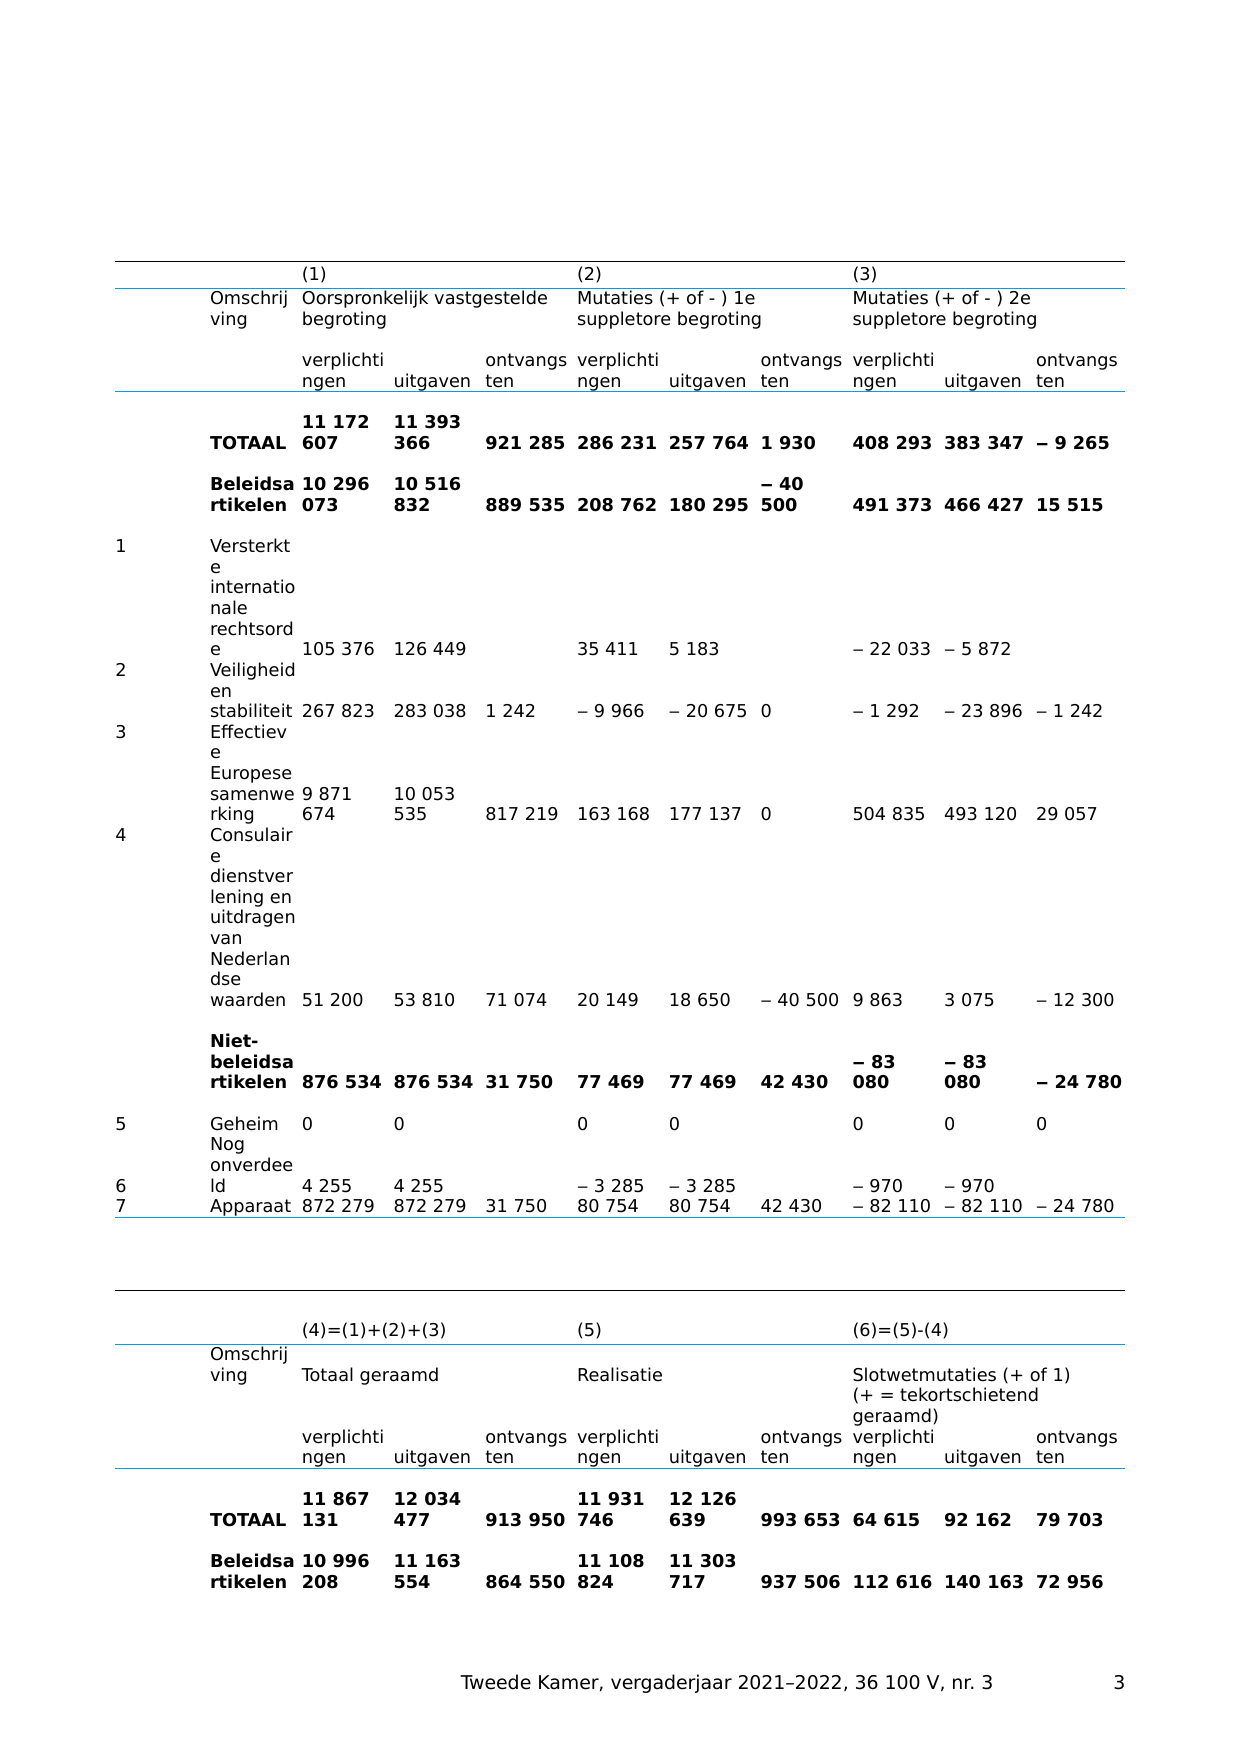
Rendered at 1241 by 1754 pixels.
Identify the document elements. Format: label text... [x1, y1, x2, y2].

table_cell Beleidsartikelen [207, 474, 299, 516]
table_cell [207, 350, 299, 391]
table_cell [482, 1011, 574, 1031]
table_cell 0 [758, 722, 849, 825]
table_cell [115, 1551, 207, 1592]
table_cell ‒ 83 080 [941, 1031, 1033, 1093]
table_cell [574, 454, 666, 474]
table_cell [1033, 1469, 1125, 1489]
table_cell [758, 536, 849, 660]
table_cell ‒ 24 780 [1033, 1196, 1125, 1217]
table_cell [299, 1530, 390, 1551]
table_cell [758, 1011, 849, 1031]
table_cell 3 075 [941, 825, 1033, 1011]
table_cell 1 [115, 536, 207, 660]
table_cell 180 295 [666, 474, 757, 516]
table_cell [941, 1093, 1033, 1114]
table_cell 51 200 [299, 825, 390, 1011]
table_cell 5 183 [666, 536, 757, 660]
table_cell [941, 329, 1033, 350]
table_cell [758, 1093, 849, 1114]
table_cell uitgaven [390, 1427, 482, 1468]
table_cell TOTAAL [207, 1489, 299, 1530]
table_cell 11 303 717 [666, 1551, 757, 1592]
table_cell ‒ 9 966 [574, 660, 666, 722]
table_cell [574, 1291, 666, 1317]
table_cell uitgaven [390, 350, 482, 391]
table_cell [299, 1385, 390, 1427]
table_cell 0 [941, 1114, 1033, 1134]
table_cell 12 126 639 [666, 1489, 757, 1530]
table_cell [390, 1469, 482, 1489]
table_cell [574, 1592, 666, 1613]
table_cell uitgaven [666, 350, 757, 391]
table_cell 92 162 [941, 1489, 1033, 1530]
table_cell Slotwetmutaties (+ of 1) [849, 1345, 1125, 1385]
table_cell [849, 1592, 941, 1613]
table_cell verplichtingen [849, 350, 941, 391]
table_cell [849, 1291, 941, 1317]
table_cell [574, 392, 666, 412]
table_cell [207, 1093, 299, 1114]
table_cell 10 996 208 [299, 1551, 390, 1592]
table_cell [207, 392, 299, 412]
table_cell ‒ 82 110 [849, 1196, 941, 1217]
table_cell [849, 454, 941, 474]
table_cell [482, 1291, 574, 1317]
table_cell verplichtingen [849, 1427, 941, 1468]
table_cell Niet-beleidsartikelen [207, 1031, 299, 1093]
table_cell Omschrijving [207, 289, 299, 329]
table_cell 10 296 073 [299, 474, 390, 516]
table_cell [849, 1093, 941, 1114]
table_cell [482, 1385, 574, 1427]
table_cell [849, 1469, 941, 1489]
table_cell [666, 516, 757, 536]
table_cell [941, 454, 1033, 474]
table_header Wijziging van de begrotingsstaat van het ministerie van Buitenlandse Zaken (V) voor het jaar 2021 (Slotwet) (bedragen x € 1.000) [115, 213, 1125, 261]
table_cell 64 615 [849, 1489, 941, 1530]
table_cell [1033, 1291, 1125, 1317]
table_cell [758, 1592, 849, 1613]
table_cell [115, 1345, 207, 1385]
table_cell 993 653 [758, 1489, 849, 1530]
table_cell 177 137 [666, 722, 757, 825]
table_cell [390, 1093, 482, 1114]
table_cell [758, 1469, 849, 1489]
table_cell 504 835 [849, 722, 941, 825]
table_cell [115, 1385, 207, 1427]
table_cell [482, 1093, 574, 1114]
table_cell ontvangsten [482, 1427, 574, 1468]
table_cell 10 053 535 [390, 722, 482, 825]
table_cell 29 057 [1033, 722, 1125, 825]
table_cell ontvangsten [1033, 350, 1125, 391]
table_cell [849, 516, 941, 536]
table_cell [758, 516, 849, 536]
table_cell [299, 516, 390, 536]
table_cell [390, 329, 482, 350]
table_cell ‒ 83 080 [849, 1031, 941, 1093]
table_cell [390, 1291, 482, 1317]
table_cell [941, 392, 1033, 412]
table_cell Totaal geraamd [299, 1345, 574, 1385]
table_cell [390, 454, 482, 474]
table_cell [758, 329, 849, 350]
table_cell 491 373 [849, 474, 941, 516]
table_cell ‒ 970 [849, 1134, 941, 1196]
table_cell [299, 1011, 390, 1031]
table_cell [1033, 329, 1125, 350]
table_cell [849, 1011, 941, 1031]
table_cell 0 [574, 1114, 666, 1134]
table_cell (5) [574, 1317, 849, 1344]
table_cell [758, 1530, 849, 1551]
table_cell [666, 1469, 757, 1489]
table_cell 77 469 [574, 1031, 666, 1093]
table_cell [115, 1530, 207, 1551]
table_cell 20 149 [574, 825, 666, 1011]
table_cell [115, 329, 207, 350]
table_cell [666, 454, 757, 474]
table_cell [207, 1011, 299, 1031]
table_cell [1033, 1530, 1125, 1551]
table_cell (1) [299, 262, 574, 288]
table_cell 872 279 [299, 1196, 390, 1217]
table_cell [758, 1114, 849, 1134]
table_cell [115, 350, 207, 391]
table_cell 80 754 [574, 1196, 666, 1217]
table_cell 466 427 [941, 474, 1033, 516]
table_cell 42 430 [758, 1196, 849, 1217]
table_cell [207, 1530, 299, 1551]
table_cell [482, 1134, 574, 1196]
table_cell 921 285 [482, 413, 574, 454]
table_cell ‒ 40 500 [758, 825, 849, 1011]
table_cell 937 506 [758, 1551, 849, 1592]
table_cell 72 956 [1033, 1551, 1125, 1592]
table_header Wijziging van de begrotingsstaat van het ministerie van Buitenlandse Zaken (V) voor het jaar 2021 (Slotwet) (bedragen x € 1.000) [115, 1242, 1125, 1290]
table_cell Versterkte internationale rechtsorde [207, 536, 299, 660]
table_cell 4 [115, 825, 207, 1011]
table_cell 872 279 [390, 1196, 482, 1217]
table_cell [390, 1011, 482, 1031]
table_cell [115, 1031, 207, 1093]
table_cell ‒ 9 265 [1033, 413, 1125, 454]
table_cell [115, 262, 207, 288]
table_cell Veiligheid en stabiliteit [207, 660, 299, 722]
table_cell 876 534 [299, 1031, 390, 1093]
table_cell 112 616 [849, 1551, 941, 1592]
table_cell 913 950 [482, 1489, 574, 1530]
table_cell 4 255 [299, 1134, 390, 1196]
table_cell [115, 392, 207, 412]
table_cell 383 347 [941, 413, 1033, 454]
table_cell [115, 1093, 207, 1114]
table_cell ontvangsten [1033, 1427, 1125, 1468]
table_cell [115, 474, 207, 516]
table_cell [299, 1291, 390, 1317]
table_cell [482, 454, 574, 474]
table_cell [115, 1427, 207, 1468]
table_cell uitgaven [941, 1427, 1033, 1468]
table_cell (3) [849, 262, 1125, 288]
table_cell Nog onverdeeld [207, 1134, 299, 1196]
table_cell 267 823 [299, 660, 390, 722]
table_cell [849, 329, 941, 350]
table_cell ‒ 1 292 [849, 660, 941, 722]
table_cell ontvangsten [758, 350, 849, 391]
table_cell [941, 1592, 1033, 1613]
table_cell ‒ 24 780 [1033, 1031, 1125, 1093]
table_cell [482, 329, 574, 350]
table_cell Effectieve Europese samenwerking [207, 722, 299, 825]
table_cell [207, 1385, 299, 1427]
table_cell [390, 516, 482, 536]
table_cell 10 516 832 [390, 474, 482, 516]
table_cell [207, 1317, 299, 1344]
table_cell [115, 516, 207, 536]
table_cell Mutaties (+ of - ) 1e suppletore begroting [574, 289, 849, 329]
table_cell [390, 392, 482, 412]
table_cell 408 293 [849, 413, 941, 454]
table_cell ‒ 40 500 [758, 474, 849, 516]
table_cell ‒ 970 [941, 1134, 1033, 1196]
table_cell [758, 1385, 849, 1427]
table_cell [1033, 516, 1125, 536]
table_cell [390, 1385, 482, 1427]
table_cell 79 703 [1033, 1489, 1125, 1530]
table_cell 0 [1033, 1114, 1125, 1134]
table_cell ‒ 20 675 [666, 660, 757, 722]
table_cell uitgaven [941, 350, 1033, 391]
table_cell [207, 1427, 299, 1468]
table_cell [1033, 1093, 1125, 1114]
table_cell [299, 329, 390, 350]
table_cell 35 411 [574, 536, 666, 660]
table_cell ‒ 3 285 [666, 1134, 757, 1196]
table_cell [115, 1011, 207, 1031]
table_cell [115, 413, 207, 454]
table_cell 163 168 [574, 722, 666, 825]
table_cell Consulaire dienstverlening en uitdragen van Nederlandse waarden [207, 825, 299, 1011]
table_cell ontvangsten [482, 350, 574, 391]
table_cell 126 449 [390, 536, 482, 660]
table_cell [849, 1530, 941, 1551]
table_cell ‒ 12 300 [1033, 825, 1125, 1011]
table_cell 140 163 [941, 1551, 1033, 1592]
table_cell verplichtingen [574, 350, 666, 391]
table_cell 0 [299, 1114, 390, 1134]
table_cell [574, 1385, 666, 1427]
table_cell [390, 1592, 482, 1613]
table_cell [666, 1385, 757, 1427]
table_cell 11 931 746 [574, 1489, 666, 1530]
table_cell 77 469 [666, 1031, 757, 1093]
table_cell 283 038 [390, 660, 482, 722]
table_cell [849, 392, 941, 412]
table_cell 80 754 [666, 1196, 757, 1217]
table_cell uitgaven [666, 1427, 757, 1468]
table_cell [1033, 1134, 1125, 1196]
table_cell [207, 262, 299, 288]
table_cell [941, 1530, 1033, 1551]
table_cell 11 108 824 [574, 1551, 666, 1592]
table_cell [390, 1530, 482, 1551]
table_cell [758, 1134, 849, 1196]
table_cell [666, 1093, 757, 1114]
table_cell Mutaties (+ of - ) 2e suppletore begroting [849, 289, 1125, 329]
table_cell [666, 1291, 757, 1317]
table_cell [666, 1530, 757, 1551]
table_cell [482, 1114, 574, 1134]
table_cell [574, 516, 666, 536]
table_cell Oorspronkelijk vastgestelde begroting [299, 289, 574, 329]
table_cell 1 930 [758, 413, 849, 454]
table_cell [1033, 454, 1125, 474]
table_cell 11 163 554 [390, 1551, 482, 1592]
table_cell [1033, 392, 1125, 412]
table_cell [1033, 1011, 1125, 1031]
table_cell Omschrijving [207, 1345, 299, 1385]
table_cell [299, 454, 390, 474]
table_cell [207, 1291, 299, 1317]
table_cell 7 [115, 1196, 207, 1217]
table_cell [482, 516, 574, 536]
table_cell [941, 1011, 1033, 1031]
table_cell verplichtingen [574, 1427, 666, 1468]
table_cell 0 [666, 1114, 757, 1134]
table_cell [666, 392, 757, 412]
table_cell [115, 1489, 207, 1530]
table_cell [941, 1469, 1033, 1489]
table_cell Apparaat [207, 1196, 299, 1217]
table_cell [666, 1011, 757, 1031]
table_cell 1 242 [482, 660, 574, 722]
table_cell [758, 1291, 849, 1317]
table_cell 257 764 [666, 413, 757, 454]
table_cell verplichtingen [299, 1427, 390, 1468]
table_cell [299, 1592, 390, 1613]
table_cell [207, 1469, 299, 1489]
table_cell Beleidsartikelen [207, 1551, 299, 1592]
table_cell ‒ 22 033 [849, 536, 941, 660]
table_cell 4 255 [390, 1134, 482, 1196]
table_cell 0 [758, 660, 849, 722]
table_cell ‒ 3 285 [574, 1134, 666, 1196]
table_cell 42 430 [758, 1031, 849, 1093]
table_cell [1033, 536, 1125, 660]
table_cell [941, 516, 1033, 536]
table_cell 105 376 [299, 536, 390, 660]
table_cell (2) [574, 262, 849, 288]
table_cell [1033, 1592, 1125, 1613]
table_cell [482, 1530, 574, 1551]
table_cell 11 393 366 [390, 413, 482, 454]
table_cell 18 650 [666, 825, 757, 1011]
table_cell verplichtingen [299, 350, 390, 391]
table_cell ‒ 82 110 [941, 1196, 1033, 1217]
table_cell [941, 1291, 1033, 1317]
table_cell [299, 1093, 390, 1114]
table_cell 876 534 [390, 1031, 482, 1093]
table_cell ‒ 1 242 [1033, 660, 1125, 722]
table_cell [758, 392, 849, 412]
table_cell (+ = tekortschietend geraamd) [849, 1385, 1125, 1427]
table_cell 817 219 [482, 722, 574, 825]
table_cell 208 762 [574, 474, 666, 516]
table_cell [574, 1093, 666, 1114]
table_cell ontvangsten [758, 1427, 849, 1468]
table_cell ‒ 5 872 [941, 536, 1033, 660]
table_cell [207, 454, 299, 474]
table_cell 11 172 607 [299, 413, 390, 454]
table_cell 864 550 [482, 1551, 574, 1592]
table_cell [482, 536, 574, 660]
table_cell 31 750 [482, 1031, 574, 1093]
table_cell [574, 1011, 666, 1031]
table_cell [574, 329, 666, 350]
table_cell 9 863 [849, 825, 941, 1011]
table_cell [666, 329, 757, 350]
table_cell [482, 392, 574, 412]
table_cell [115, 454, 207, 474]
table_cell 493 120 [941, 722, 1033, 825]
table_cell 2 [115, 660, 207, 722]
table_cell [207, 329, 299, 350]
table_cell 31 750 [482, 1196, 574, 1217]
table_cell 11 867 131 [299, 1489, 390, 1530]
table_cell [299, 1469, 390, 1489]
table_cell (4)=(1)+(2)+(3) [299, 1317, 574, 1344]
table_cell [207, 516, 299, 536]
table_cell 71 074 [482, 825, 574, 1011]
table_cell Geheim [207, 1114, 299, 1134]
table_cell [482, 1469, 574, 1489]
table_cell [666, 1592, 757, 1613]
table_cell 0 [390, 1114, 482, 1134]
table_cell (6)=(5)-(4) [849, 1317, 1125, 1344]
table_cell [115, 1317, 207, 1344]
table_cell TOTAAL [207, 413, 299, 454]
table_cell 9 871 674 [299, 722, 390, 825]
table_cell [115, 289, 207, 329]
table_cell [207, 1592, 299, 1613]
table_cell [574, 1469, 666, 1489]
table_cell 53 810 [390, 825, 482, 1011]
table_cell 3 [115, 722, 207, 825]
table_cell [758, 454, 849, 474]
table_cell 889 535 [482, 474, 574, 516]
table_cell [115, 1592, 207, 1613]
table_cell 15 515 [1033, 474, 1125, 516]
table_cell [299, 392, 390, 412]
table_cell 12 034 477 [390, 1489, 482, 1530]
table_cell 0 [849, 1114, 941, 1134]
table_cell 286 231 [574, 413, 666, 454]
table_cell 5 [115, 1114, 207, 1134]
table_cell 6 [115, 1134, 207, 1196]
table_cell Realisatie [574, 1345, 849, 1385]
table_cell [574, 1530, 666, 1551]
table_cell [115, 1291, 207, 1317]
table_cell ‒ 23 896 [941, 660, 1033, 722]
table_cell [115, 1469, 207, 1489]
table_cell [482, 1592, 574, 1613]
